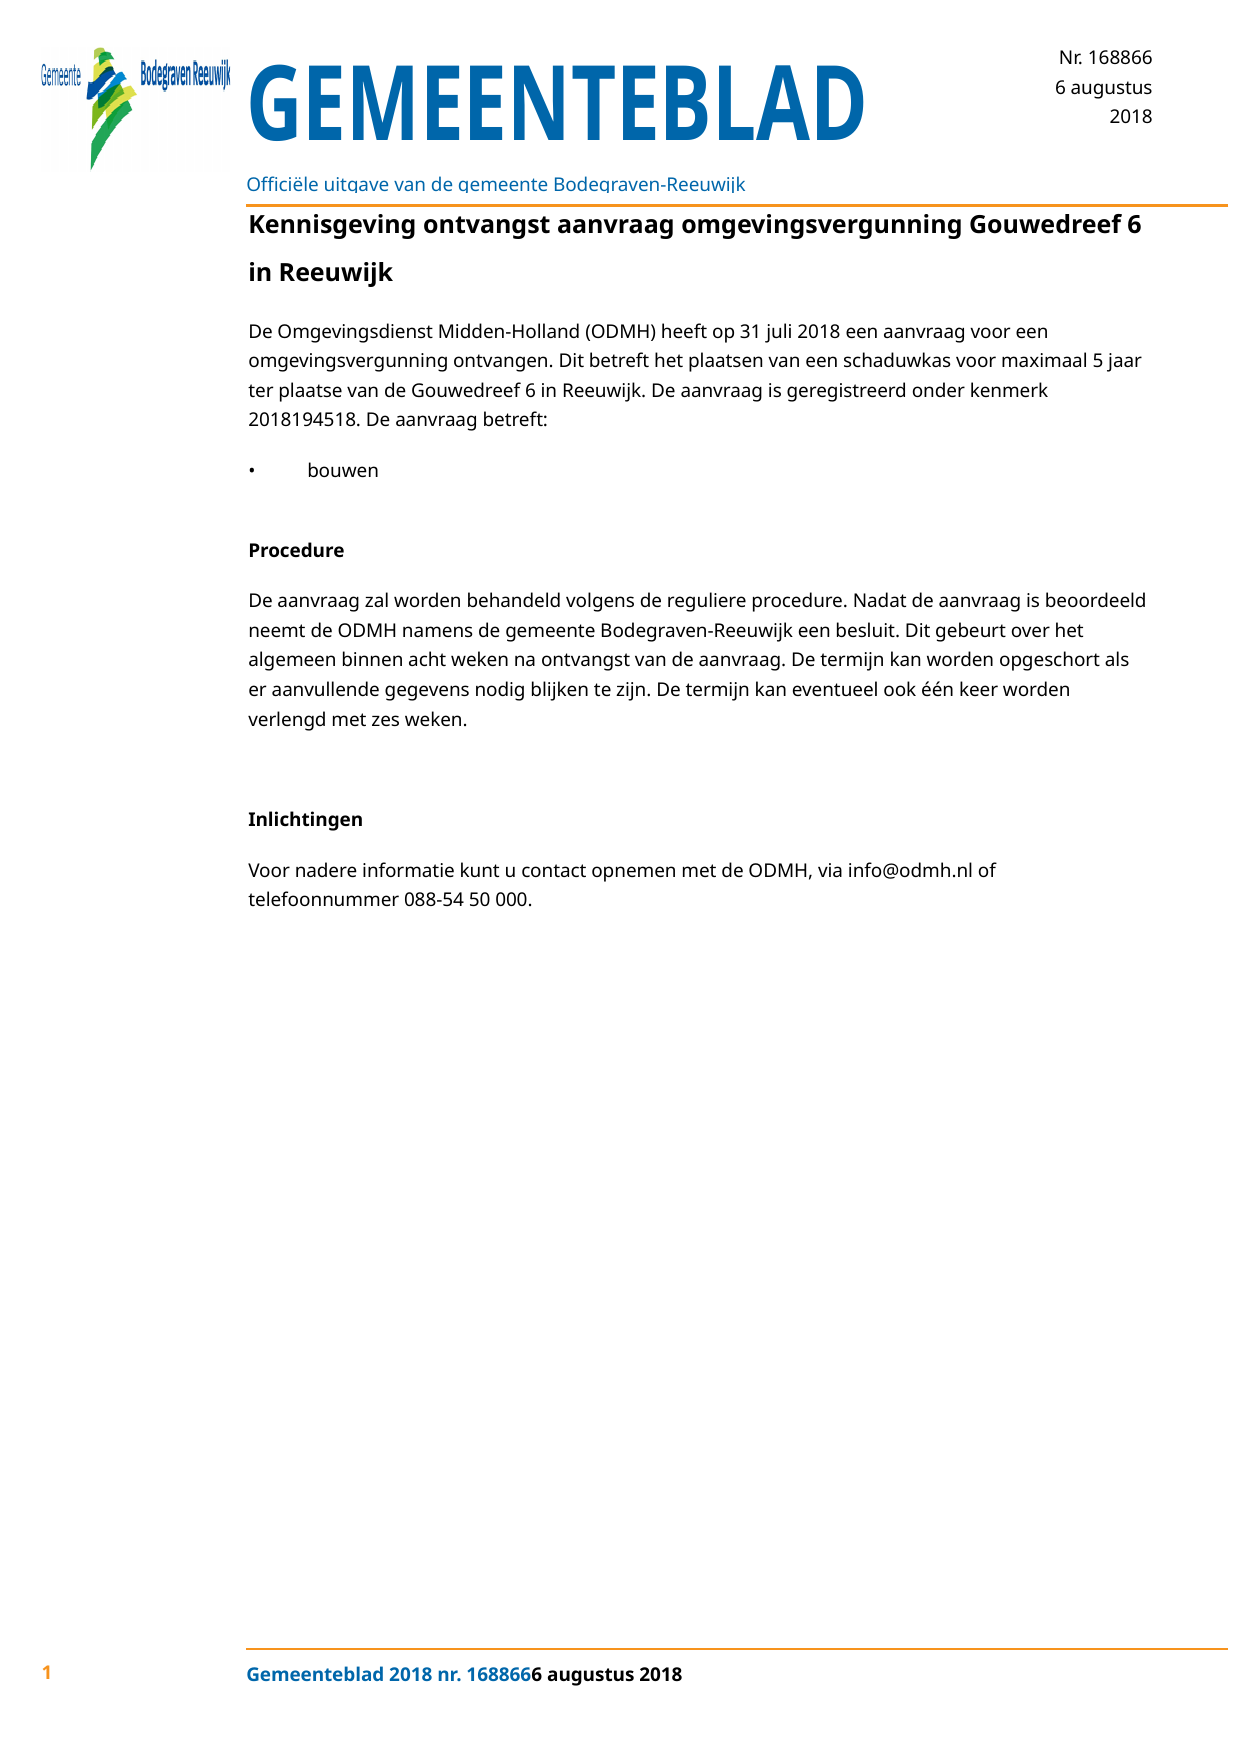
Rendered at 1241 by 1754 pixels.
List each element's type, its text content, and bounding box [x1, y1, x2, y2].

text Procedure [248, 537, 1152, 563]
text Kennisgeving ontvangst aanvraag omgevingsvergunning Gouwedreef 6 in Reeuwijk [248, 207, 1152, 288]
picture [41, 47, 231, 172]
list bouwen [248, 457, 1152, 483]
text De Omgevingsdienst Midden-Holland (ODMH) heeft op 31 juli 2018 een aanvraag voor een omgevingsvergunning ontvangen. Dit betreft het plaatsen van een schaduwkas voor maximaal 5 jaar ter plaatse van de Gouwedreef 6 in Reeuwijk. De aanvraag is geregistreerd onder kenmerk 2018194518. De aanvraag betreft: [248, 318, 1152, 432]
text Inlichtingen [248, 807, 1152, 832]
text Voor nadere informatie kunt u contact opnemen met de ODMH, via info@odmh.nl of telefoonnummer 088-54 50 000. [248, 857, 1152, 912]
text De aanvraag zal worden behandeld volgens de reguliere procedure. Nadat de aanvraag is beoordeeld neemt de ODMH namens de gemeente Bodegraven-Reeuwijk een besluit. Dit gebeurt over het algemeen binnen acht weken na ontvangst van de aanvraag. De termijn kan worden opgeschort als er aanvullende gegevens nodig blijken te zijn. De termijn kan eventueel ook één keer worden verlengd met zes weken. [248, 587, 1152, 732]
